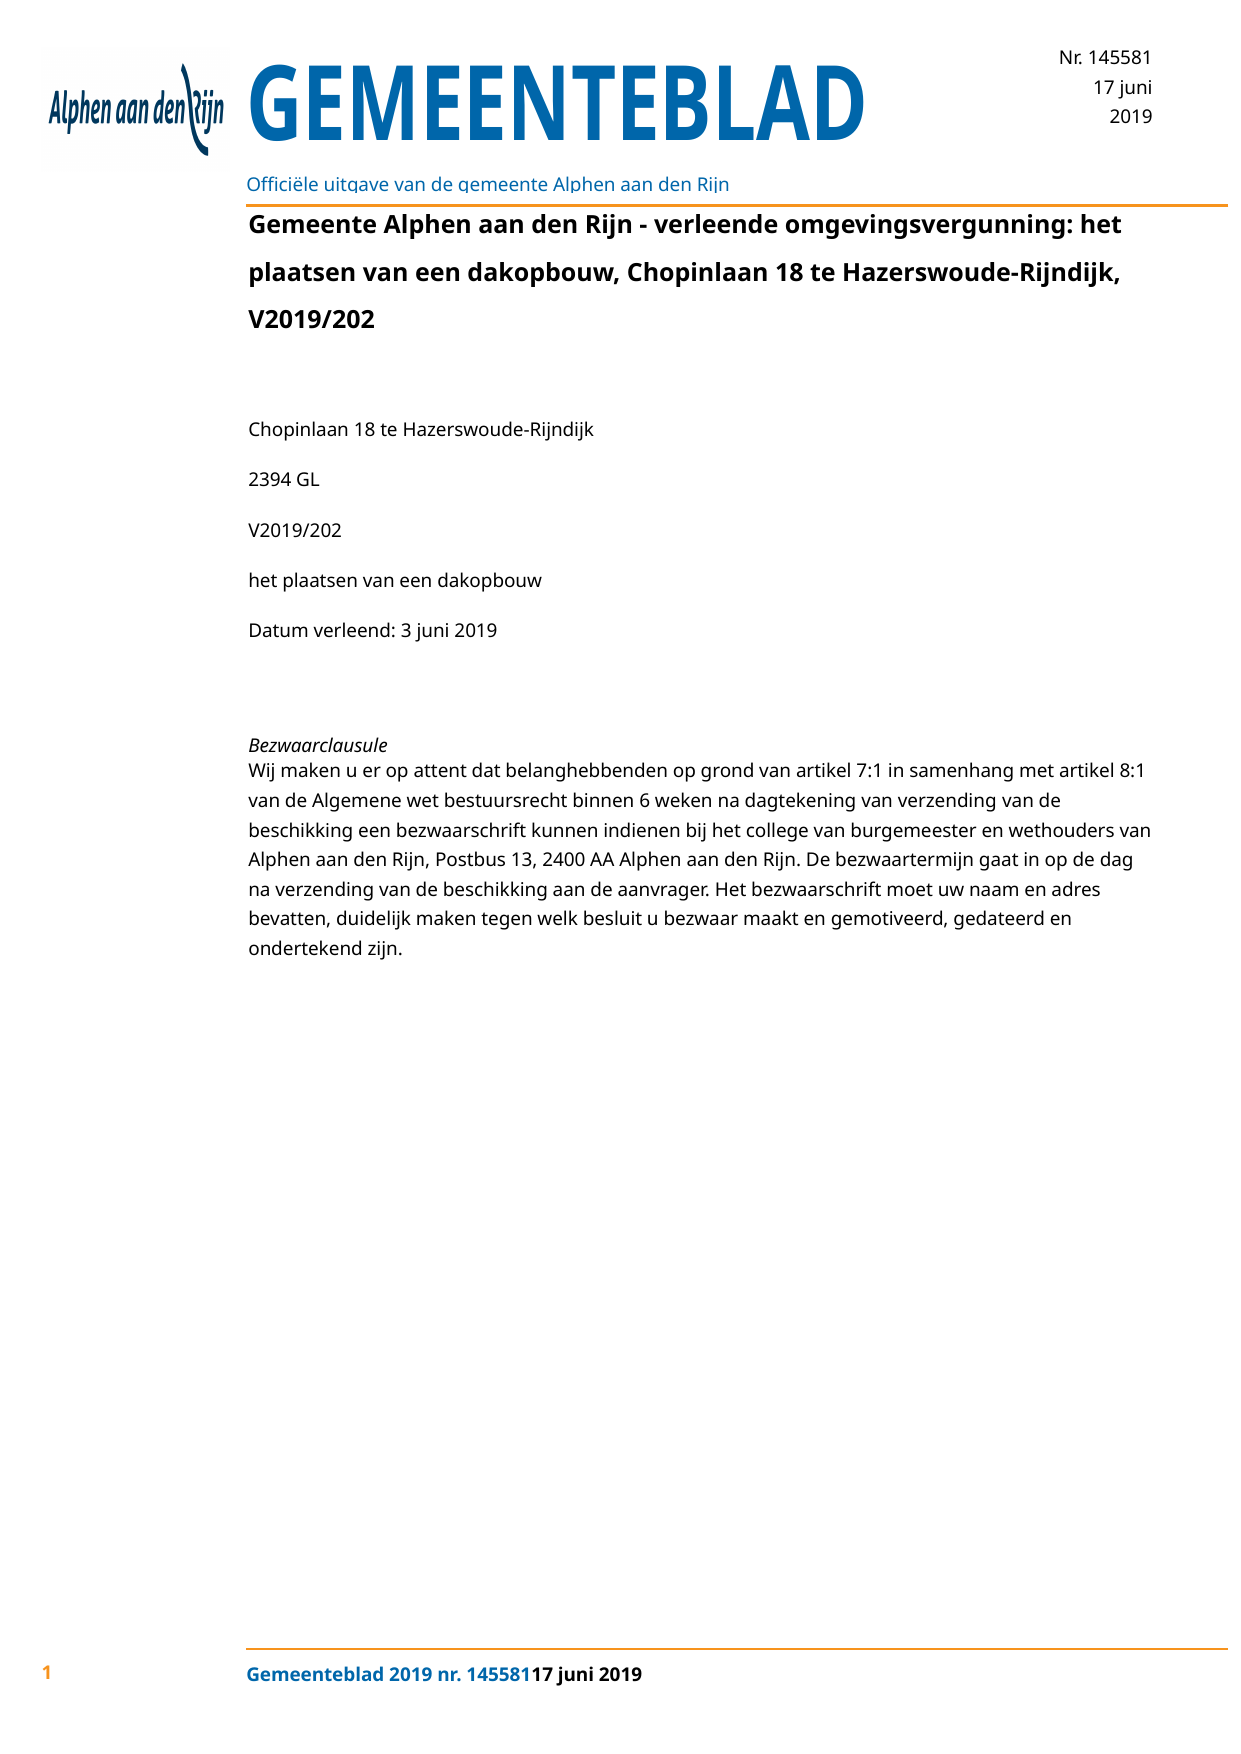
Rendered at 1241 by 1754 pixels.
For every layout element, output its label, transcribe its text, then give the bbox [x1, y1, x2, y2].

text V2019/202 [248, 517, 1152, 542]
text Gemeente Alphen aan den Rijn - verleende omgevingsvergunning: het plaatsen van een dakopbouw, Chopinlaan 18 te Hazerswoude-Rijndijk, V2019/202 [248, 207, 1152, 336]
text 2394 GL [248, 466, 1152, 492]
text Datum verleend: 3 juni 2019 [248, 618, 1152, 643]
text Wij maken u er op attent dat belanghebbenden op grond van artikel 7:1 in samenhang met artikel 8:1 van de Algemene wet bestuursrecht binnen 6 weken na dagtekening van verzending van de beschikking een bezwaarschrift kunnen indienen bij het college van burgemeester en wethouders van Alphen aan den Rijn, Postbus 13, 2400 AA Alphen aan den Rijn. De bezwaartermijn gaat in op de dag na verzending van de beschikking aan de aanvrager. Het bezwaarschrift moet uw naam en adres bevatten, duidelijk maken tegen welk besluit u bezwaar maakt en gemotiveerd, gedateerd en ondertekend zijn. [248, 758, 1152, 961]
text Chopinlaan 18 te Hazerswoude-Rijndijk [248, 416, 1152, 442]
text Bezwaarclausule [248, 732, 1152, 758]
text het plaatsen van een dakopbouw [248, 567, 1152, 593]
picture [41, 47, 231, 172]
